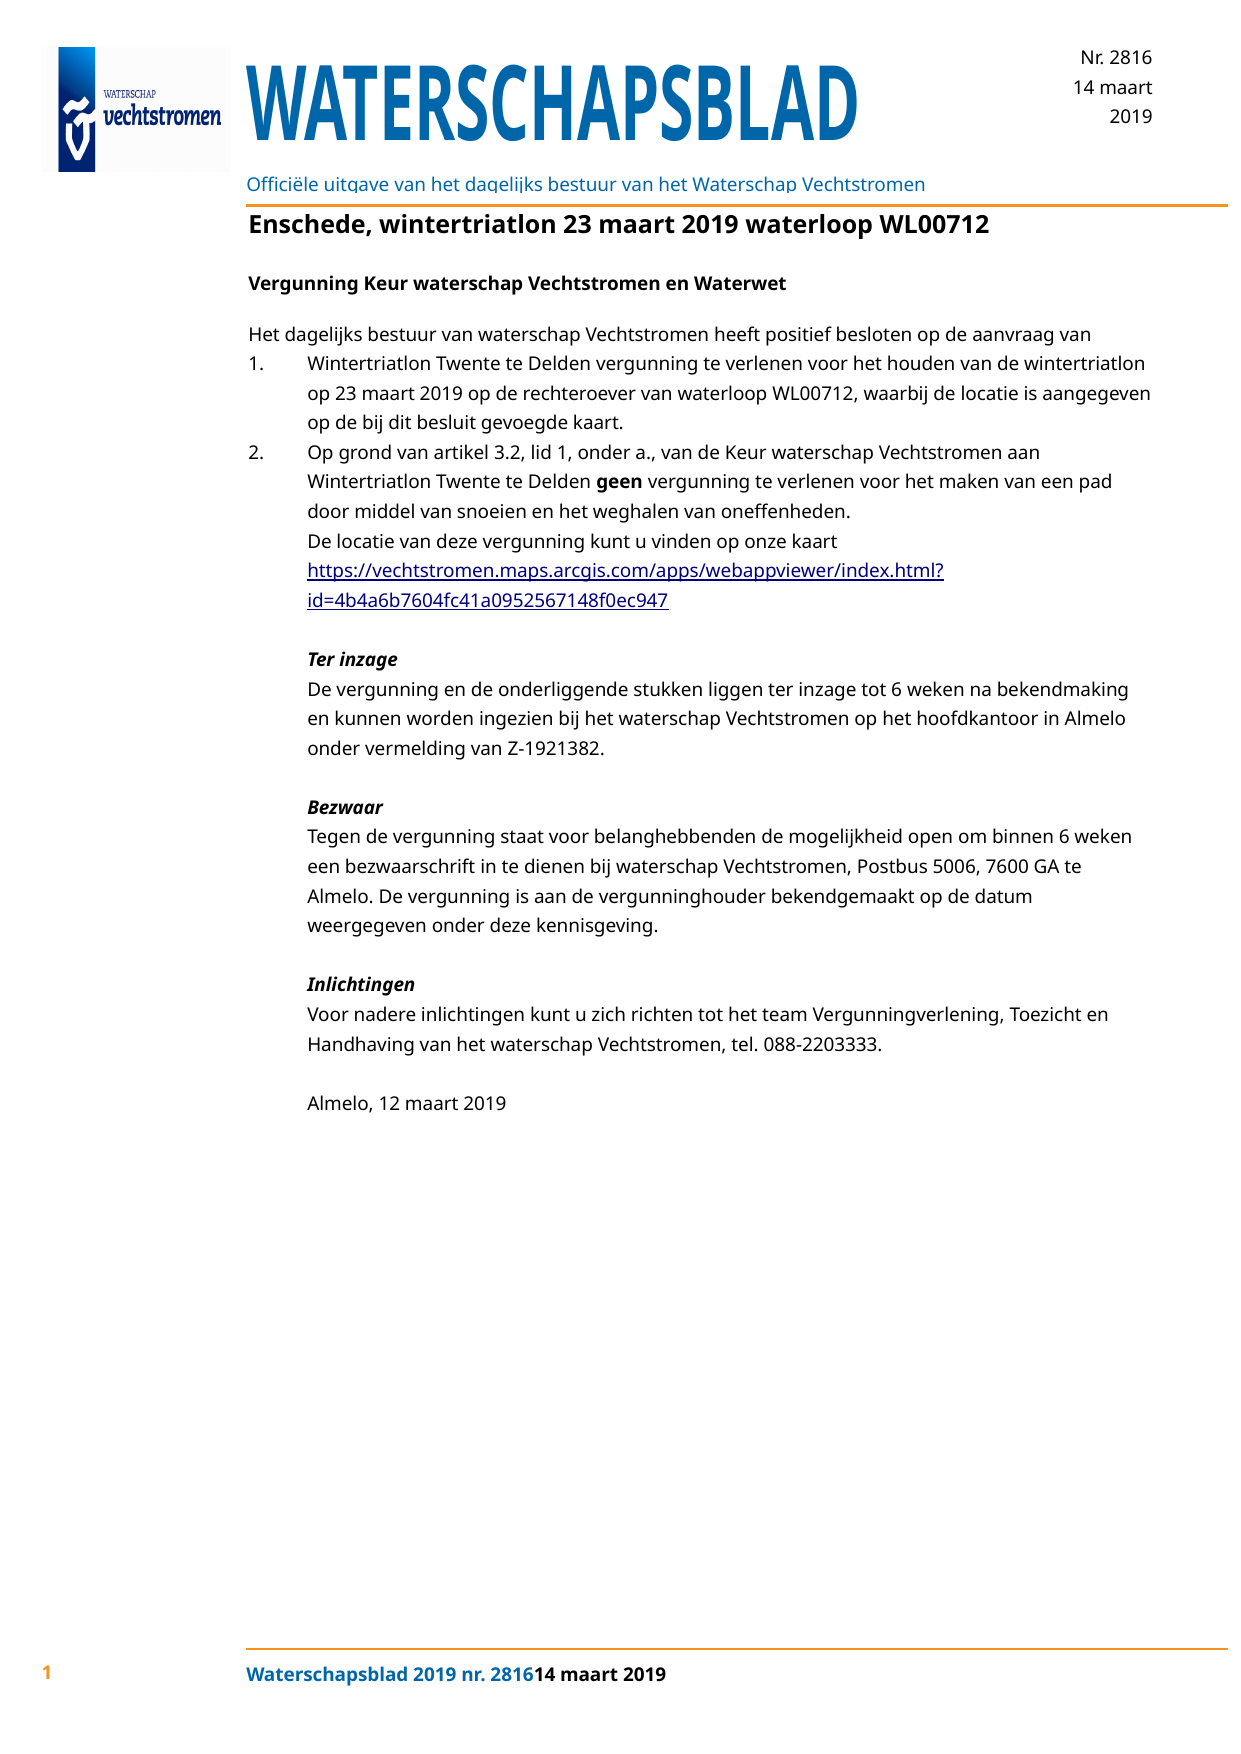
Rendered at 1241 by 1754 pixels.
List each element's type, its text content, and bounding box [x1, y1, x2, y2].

picture [41, 47, 231, 172]
list Op grond van artikel 3.2, lid 1, onder a., van de Keur waterschap Vechtstromen aan Wintertriatlon Twente te Delden geen vergunning te verlenen voor het maken van een pad door middel van snoeien en het weghalen van oneffenheden. [248, 439, 1152, 524]
list Bezwaar [248, 794, 1152, 820]
text Enschede, wintertriatlon 23 maart 2019 waterloop WL00712 [248, 207, 1152, 241]
list Inlichtingen [248, 972, 1152, 997]
list De vergunning en de onderliggende stukken liggen ter inzage tot 6 weken na bekendmaking en kunnen worden ingezien bij het waterschap Vechtstromen op het hoofdkantoor in Almelo onder vermelding van Z-1921382. [248, 676, 1152, 761]
list Wintertriatlon Twente te Delden vergunning te verlenen voor het houden van de wintertriatlon op 23 maart 2019 op de rechteroever van waterloop WL00712, waarbij de locatie is aangegeven op de bij dit besluit gevoegde kaart. [248, 350, 1152, 435]
list Tegen de vergunning staat voor belanghebbenden de mogelijkheid open om binnen 6 weken een bezwaarschrift in te dienen bij waterschap Vechtstromen, Postbus 5006, 7600 GA te Almelo. De vergunning is aan de vergunninghouder bekendgemaakt op de datum weergegeven onder deze kennisgeving. [248, 824, 1152, 938]
text Het dagelijks bestuur van waterschap Vechtstromen heeft positief besloten op de aanvraag van [248, 321, 1152, 346]
list Ter inzage [248, 646, 1152, 672]
list Voor nadere inlichtingen kunt u zich richten tot het team Vergunningverlening, Toezicht en Handhaving van het waterschap Vechtstromen, tel. 088-2203333. [248, 1001, 1152, 1056]
text Vergunning Keur waterschap Vechtstromen en Waterwet [248, 270, 1152, 296]
list Almelo, 12 maart 2019 [248, 1090, 1152, 1116]
list De locatie van deze vergunning kunt u vinden op onze kaart https://vechtstromen.maps.arcgis.com/apps/webappviewer/index.html?id=4b4a6b7604fc41a0952567148f0ec947 [248, 528, 1152, 613]
